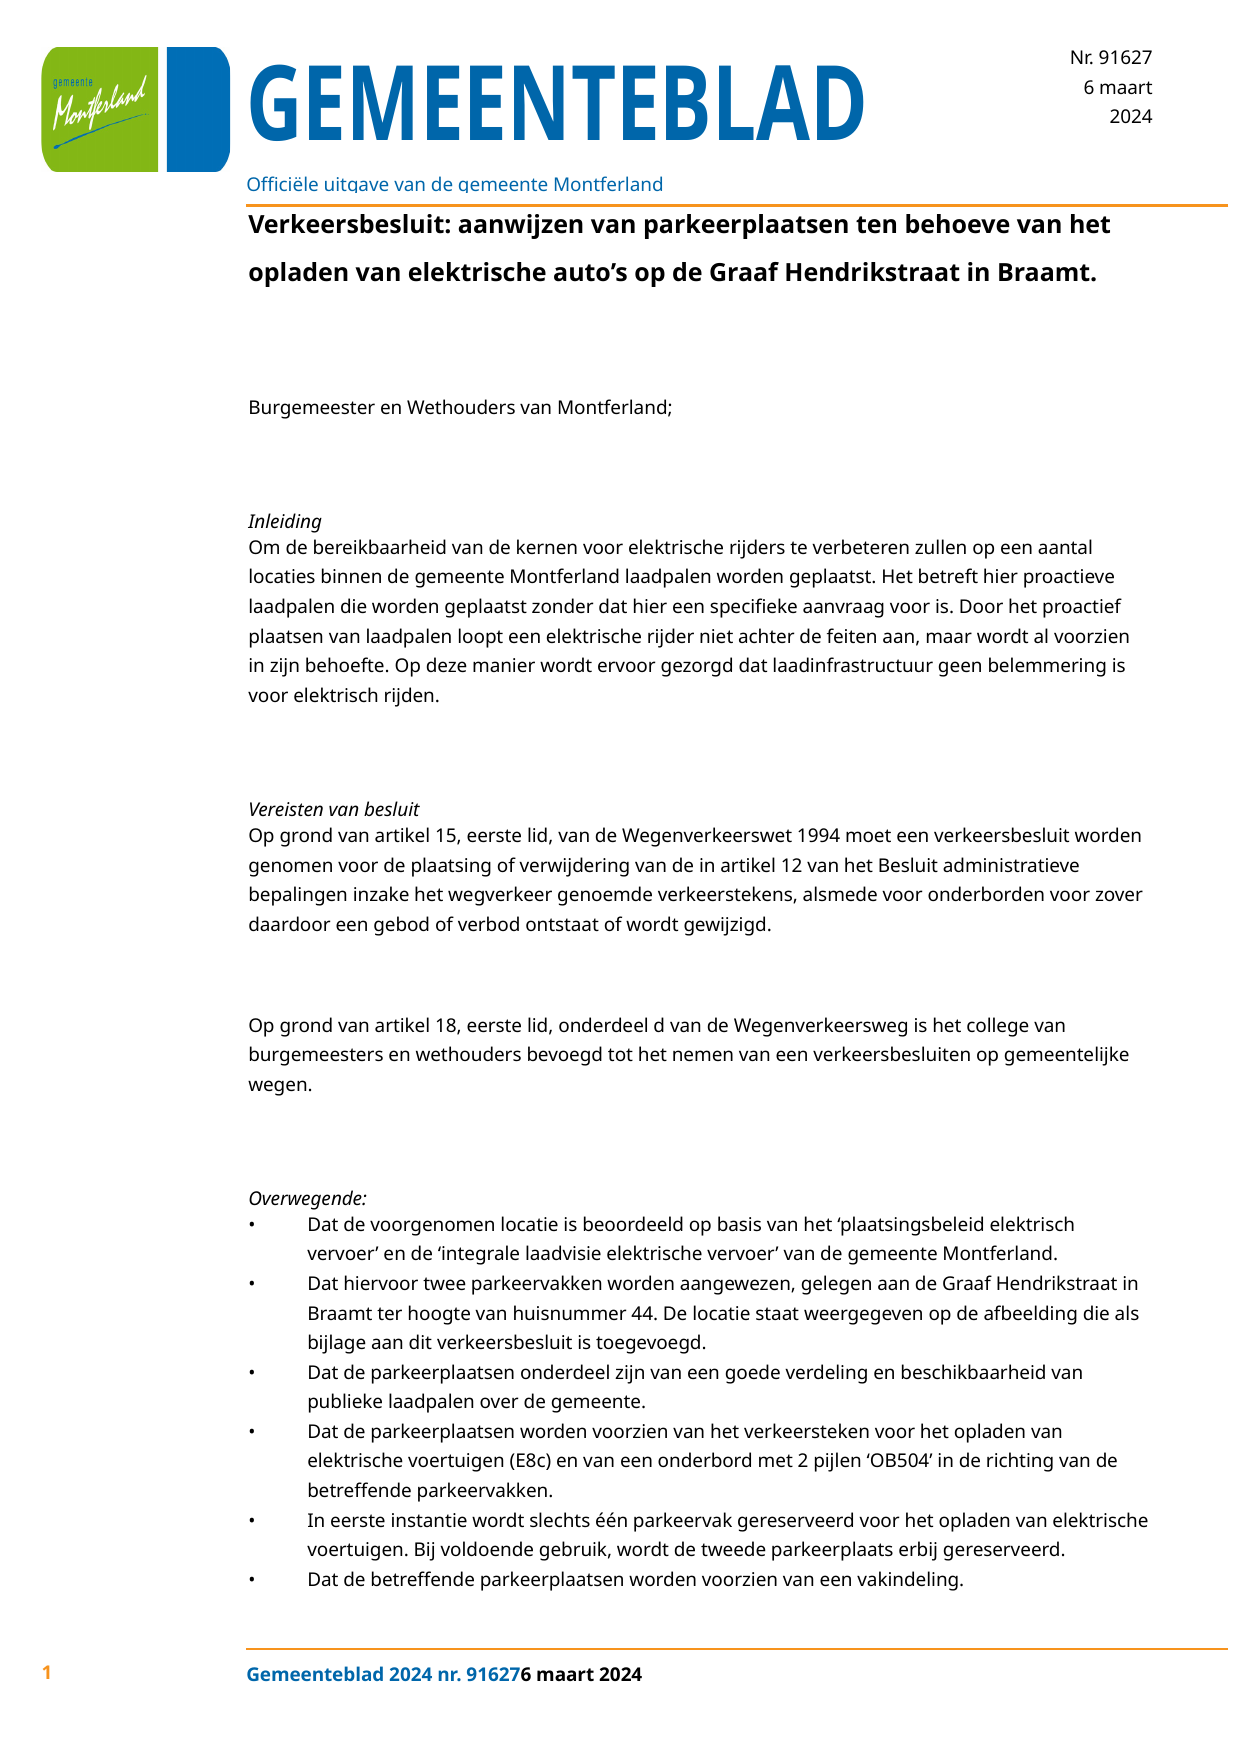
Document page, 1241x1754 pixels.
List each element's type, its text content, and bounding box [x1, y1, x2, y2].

text Verkeersbesluit: aanwijzen van parkeerplaatsen ten behoeve van het opladen van elektrische auto’s op de Graaf Hendrikstraat in Braamt. [248, 207, 1152, 288]
text Overwegende: [248, 1185, 1152, 1211]
text Om de bereikbaarheid van de kernen voor elektrische rijders te verbeteren zullen op een aantal locaties binnen de gemeente Montferland laadpalen worden geplaatst. Het betreft hier proactieve laadpalen die worden geplaatst zonder dat hier een specifieke aanvraag voor is. Door het proactief plaatsen van laadpalen loopt een elektrische rijder niet achter de feiten aan, maar wordt al voorzien in zijn behoefte. Op deze manier wordt ervoor gezorgd dat laadinfrastructuur geen belemmering is voor elektrisch rijden. [248, 534, 1152, 708]
list Dat de parkeerplaatsen onderdeel zijn van een goede verdeling en beschikbaarheid van publieke laadpalen over de gemeente. [248, 1359, 1152, 1414]
text Inleiding [248, 508, 1152, 534]
picture [41, 47, 231, 172]
text Op grond van artikel 15, eerste lid, van de Wegenverkeerswet 1994 moet een verkeersbesluit worden genomen voor de plaatsing of verwijdering van de in artikel 12 van het Besluit administratieve bepalingen inzake het wegverkeer genoemde verkeerstekens, alsmede voor onderborden voor zover daardoor een gebod of verbod ontstaat of wordt gewijzigd. [248, 822, 1152, 937]
list Dat de betreffende parkeerplaatsen worden voorzien van een vakindeling. [248, 1566, 1152, 1592]
list Dat de parkeerplaatsen worden voorzien van het verkeersteken voor het opladen van elektrische voertuigen (E8c) en van een onderbord met 2 pijlen ‘OB504’ in de richting van de betreffende parkeervakken. [248, 1418, 1152, 1503]
text Vereisten van besluit [248, 796, 1152, 822]
text Op grond van artikel 18, eerste lid, onderdeel d van de Wegenverkeersweg is het college van burgemeesters en wethouders bevoegd tot het nemen van een verkeersbesluiten op gemeentelijke wegen. [248, 1012, 1152, 1097]
text Burgemeester en Wethouders van Montferland; [248, 394, 1152, 420]
list In eerste instantie wordt slechts één parkeervak gereserveerd voor het opladen van elektrische voertuigen. Bij voldoende gebruik, wordt de tweede parkeerplaats erbij gereserveerd. [248, 1507, 1152, 1562]
list Dat de voorgenomen locatie is beoordeeld op basis van het ‘plaatsingsbeleid elektrisch vervoer’ en de ‘integrale laadvisie elektrische vervoer’ van de gemeente Montferland. [248, 1211, 1152, 1266]
list Dat hiervoor twee parkeervakken worden aangewezen, gelegen aan de Graaf Hendrikstraat in Braamt ter hoogte van huisnummer 44. De locatie staat weergegeven op de afbeelding die als bijlage aan dit verkeersbesluit is toegevoegd. [248, 1270, 1152, 1355]
